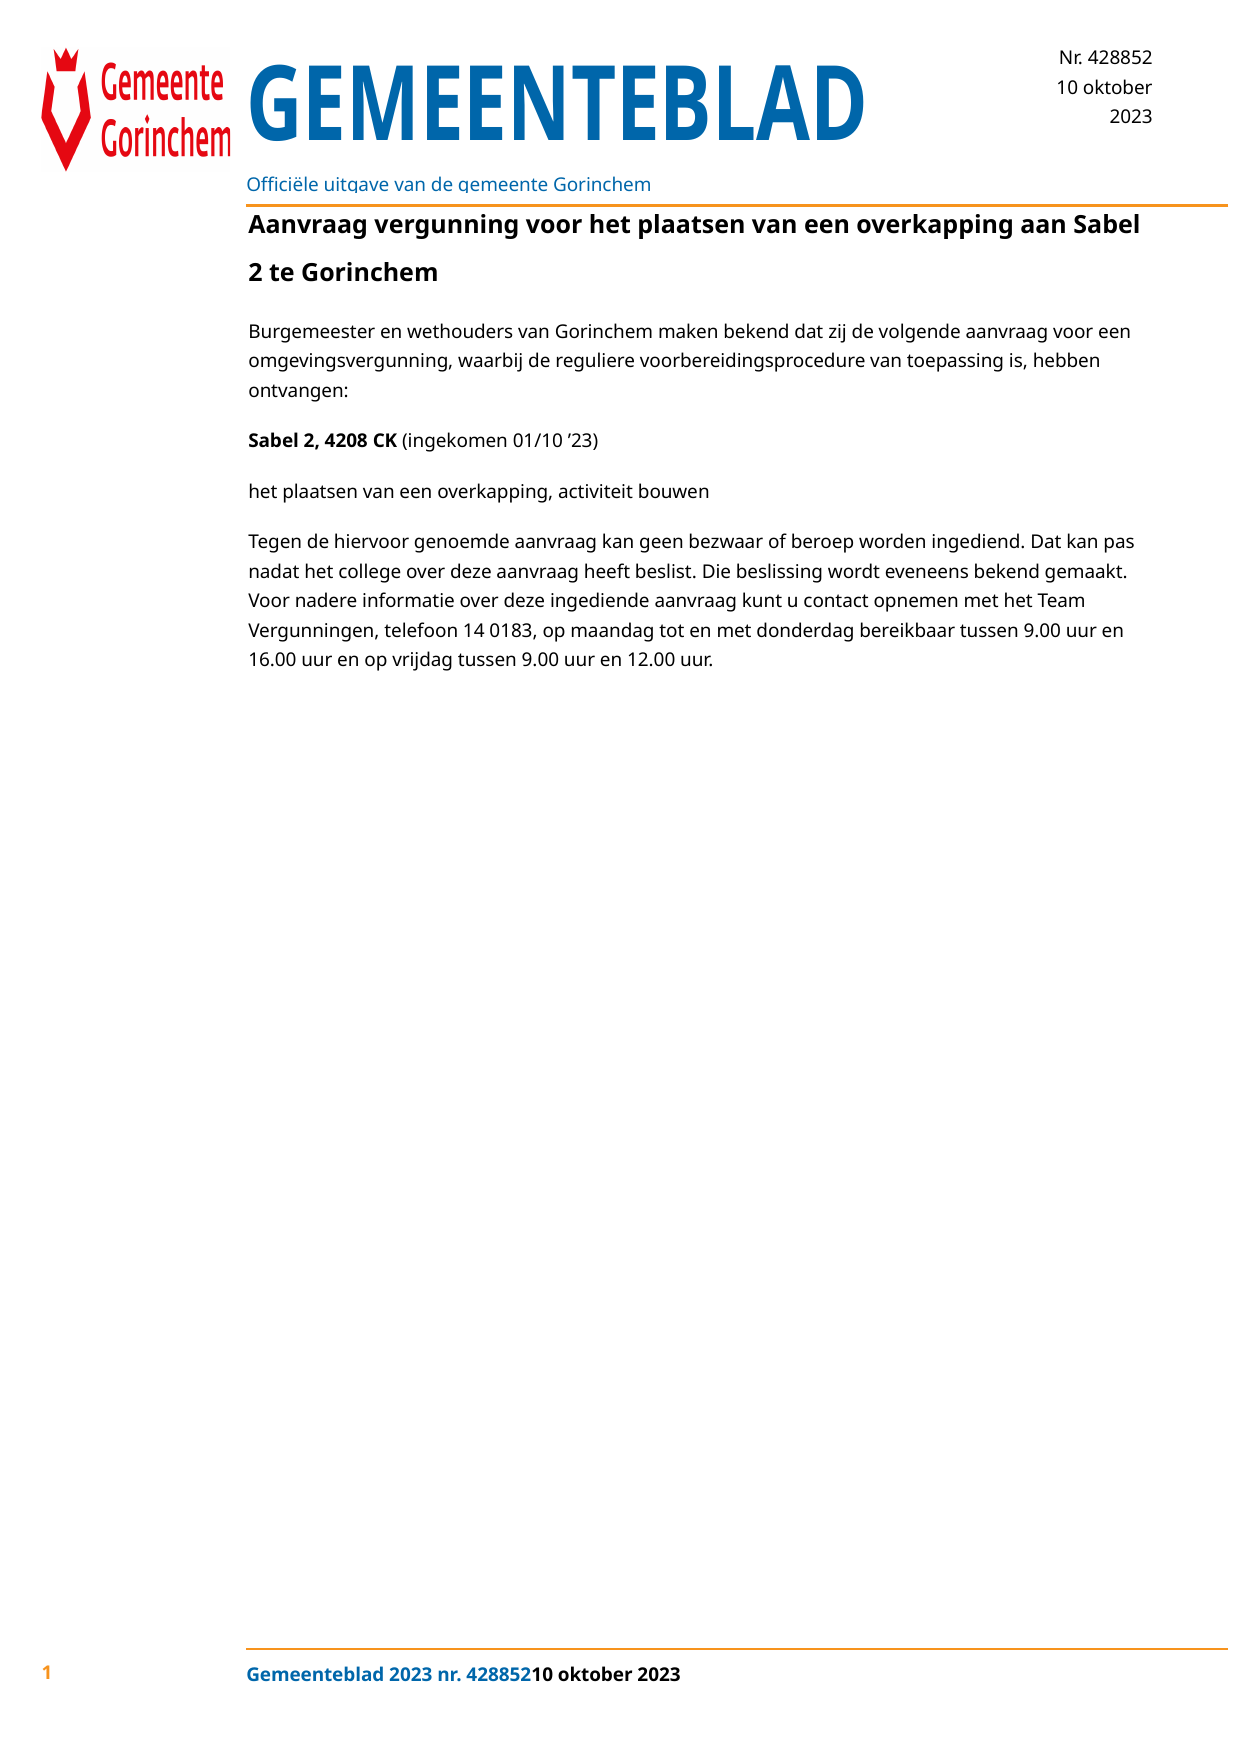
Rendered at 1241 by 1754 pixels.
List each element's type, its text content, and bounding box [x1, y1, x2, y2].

text Aanvraag vergunning voor het plaatsen van een overkapping aan Sabel 2 te Gorinchem [248, 207, 1152, 288]
text Sabel 2, 4208 CK (ingekomen 01/10 ’23) [248, 427, 1152, 453]
text Burgemeester en wethouders van Gorinchem maken bekend dat zij de volgende aanvraag voor een omgevingsvergunning, waarbij de reguliere voorbereidingsprocedure van toepassing is, hebben ontvangen: [248, 318, 1152, 403]
picture [41, 47, 231, 172]
text Tegen de hiervoor genoemde aanvraag kan geen bezwaar of beroep worden ingediend. Dat kan pas nadat het college over deze aanvraag heeft beslist. Die beslissing wordt eveneens bekend gemaakt. Voor nadere informatie over deze ingediende aanvraag kunt u contact opnemen met het Team Vergunningen, telefoon 14 0183, op maandag tot en met donderdag bereikbaar tussen 9.00 uur en 16.00 uur en op vrijdag tussen 9.00 uur en 12.00 uur. [248, 528, 1152, 672]
text het plaatsen van een overkapping, activiteit bouwen [248, 478, 1152, 504]
